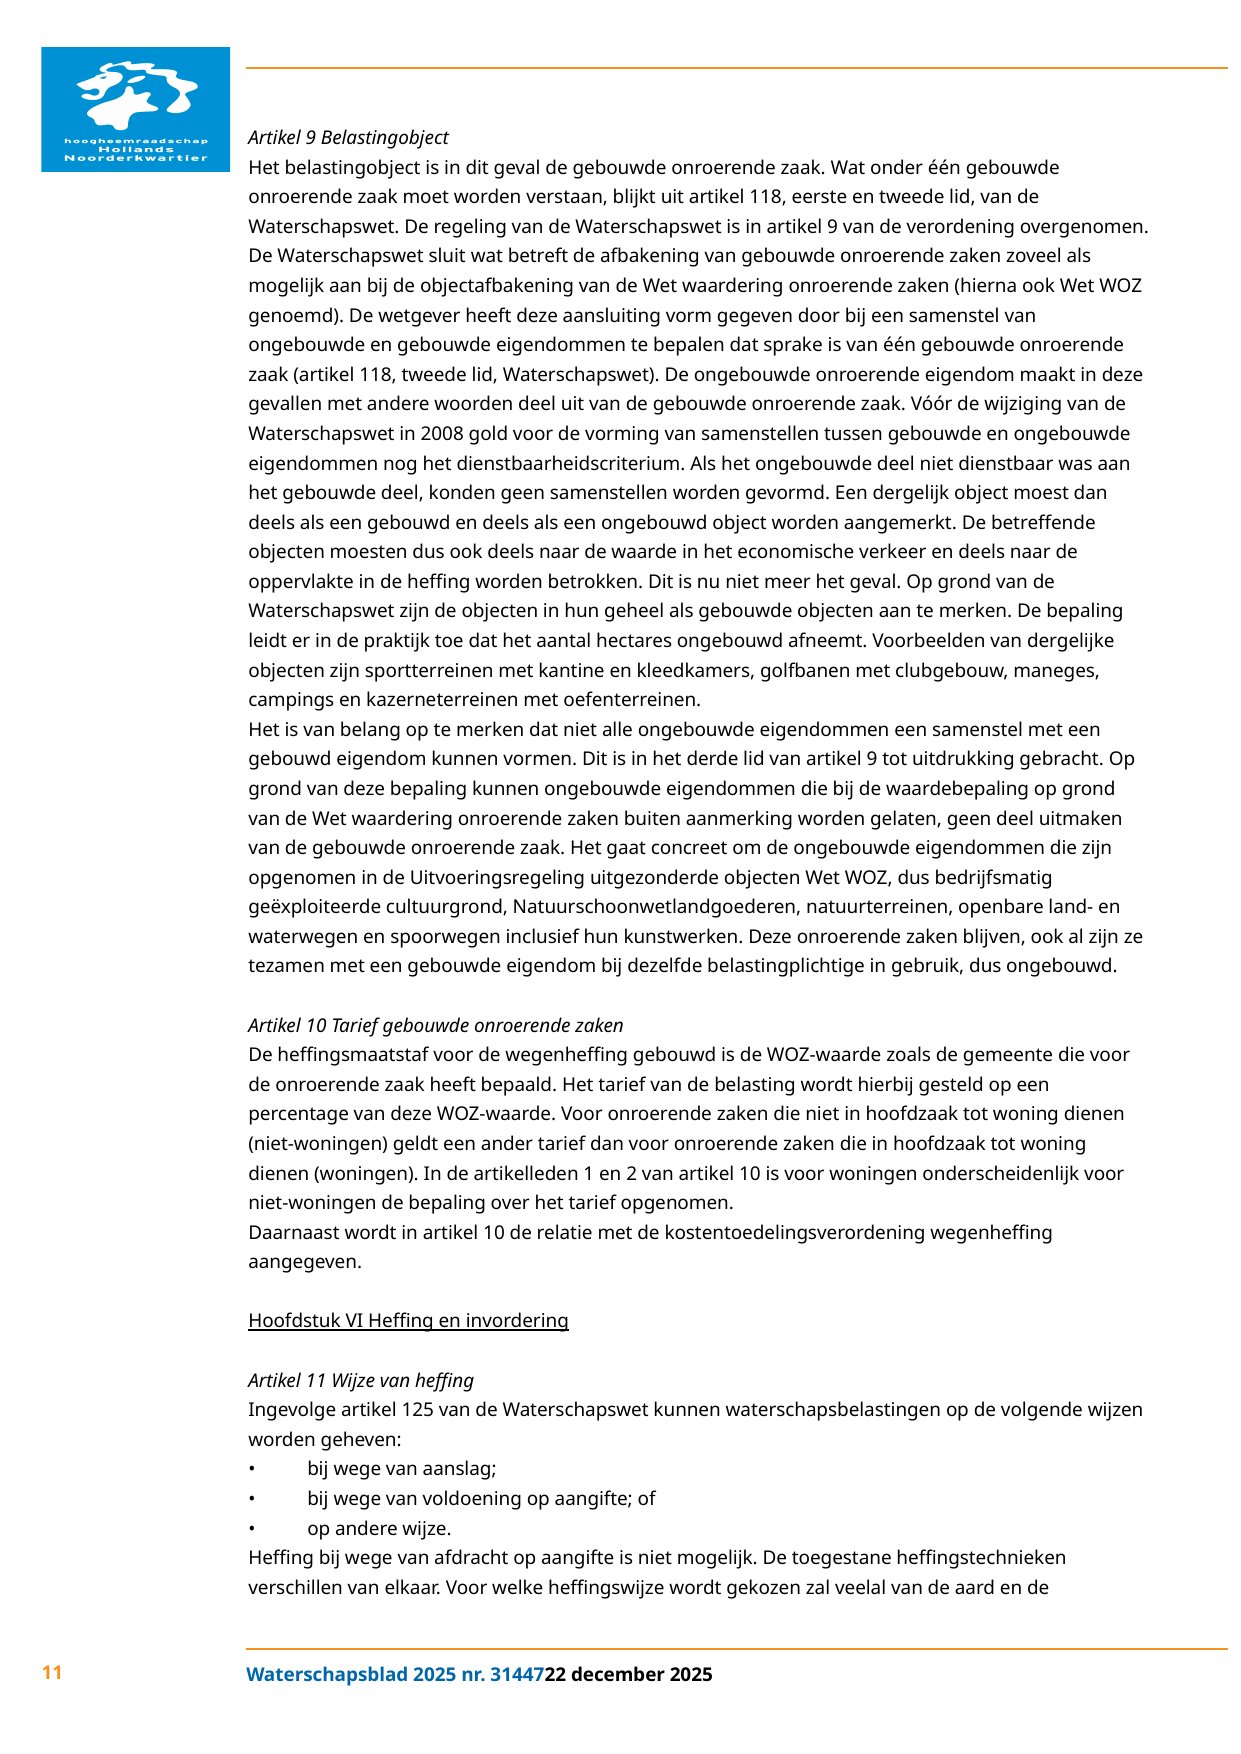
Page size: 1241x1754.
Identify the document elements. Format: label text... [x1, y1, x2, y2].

picture [78, 64, 122, 99]
text De Waterschapswet sluit wat betreft de afbakening van gebouwde onroerende zaken zoveel als mogelijk aan bij de objectafbakening van de Wet waardering onroerende zaken (hierna ook Wet WOZ genoemd). De wetgever heeft deze aansluiting vorm gegeven door bij een samenstel van ongebouwde en gebouwde eigendommen te bepalen dat sprake is van één gebouwde onroerende zaak (artikel 118, tweede lid, Waterschapswet). De ongebouwde onroerende eigendom maakt in deze gevallen met andere woorden deel uit van de gebouwde onroerende zaak. Vóór de wijziging van de Waterschapswet in 2008 gold voor de vorming van samenstellen tussen gebouwde en ongebouwde eigendommen nog het dienstbaarheidscriterium. Als het ongebouwde deel niet dienstbaar was aan het gebouwde deel, konden geen samenstellen worden gevormd. Een dergelijk object moest dan deels als een gebouwd en deels als een ongebouwd object worden aangemerkt. De betreffende objecten moesten dus ook deels naar de waarde in het economische verkeer en deels naar de oppervlakte in de heffing worden betrokken. Dit is nu niet meer het geval. Op grond van de Waterschapswet zijn de objecten in hun geheel als gebouwde objecten aan te merken. De bepaling leidt er in de praktijk toe dat het aantal hectares ongebouwd afneemt. Voorbeelden van dergelijke objecten zijn sportterreinen met kantine en kleedkamers, golfbanen met clubgebouw, maneges, campings en kazerneterreinen met oefenterreinen. [248, 243, 1152, 712]
text Het belastingobject is in dit geval de gebouwde onroerende zaak. Wat onder één gebouwde onroerende zaak moet worden verstaan, blijkt uit artikel 118, eerste en tweede lid, van de Waterschapswet. De regeling van de Waterschapswet is in artikel 9 van de verordening overgenomen. [248, 154, 1152, 239]
picture [88, 87, 157, 130]
text Artikel 11 Wijze van heffing [248, 1367, 1152, 1393]
text Daarnaast wordt in artikel 10 de relatie met de kostentoedelingsverordening wegenheffing aangegeven. [248, 1219, 1152, 1274]
text Hoofdstuk VI Heffing en invordering [248, 1308, 1152, 1333]
text Ingevolge artikel 125 van de Waterschapswet kunnen waterschapsbelastingen op de volgende wijzen worden geheven: [248, 1396, 1152, 1452]
picture [118, 62, 197, 112]
text Het is van belang op te merken dat niet alle ongebouwde eigendommen een samenstel met een gebouwd eigendom kunnen vormen. Dit is in het derde lid van artikel 9 tot uitdrukking gebracht. Op grond van deze bepaling kunnen ongebouwde eigendommen die bij de waardebepaling op grond van de Wet waardering onroerende zaken buiten aanmerking worden gelaten, geen deel uitmaken van de gebouwde onroerende zaak. Het gaat concreet om de ongebouwde eigendommen die zijn opgenomen in de Uitvoeringsregeling uitgezonderde objecten Wet WOZ, dus bedrijfsmatig geëxploiteerde cultuurgrond, Natuurschoonwetlandgoederen, natuurterreinen, openbare land- en waterwegen en spoorwegen inclusief hun kunstwerken. Deze onroerende zaken blijven, ook al zijn ze tezamen met een gebouwde eigendom bij dezelfde belastingplichtige in gebruik, dus ongebouwd. [248, 716, 1152, 978]
list op andere wijze. [248, 1515, 1152, 1541]
text Heffing bij wege van afdracht op aangifte is niet mogelijk. De toegestane heffingstechnieken verschillen van elkaar. Voor welke heffingswijze wordt gekozen zal veelal van de aard en de [248, 1544, 1152, 1600]
text De heffingsmaatstaf voor de wegenheffing gebouwd is de WOZ-waarde zoals de gemeente die voor de onroerende zaak heeft bepaald. Het tarief van de belasting wordt hierbij gesteld op een percentage van deze WOZ-waarde. Voor onroerende zaken die niet in hoofdzaak tot woning dienen (niet-woningen) geldt een ander tarief dan voor onroerende zaken die in hoofdzaak tot woning dienen (woningen). In de artikelleden 1 en 2 van artikel 10 is voor woningen onderscheidenlijk voor niet-woningen de bepaling over het tarief opgenomen. [248, 1041, 1152, 1215]
picture [129, 76, 144, 82]
list bij wege van voldoening op aangifte; of [248, 1485, 1152, 1511]
text Artikel 9 Belastingobject [248, 124, 1152, 150]
list bij wege van aanslag; [248, 1456, 1152, 1481]
text Artikel 10 Tarief gebouwde onroerende zaken [248, 1012, 1152, 1038]
